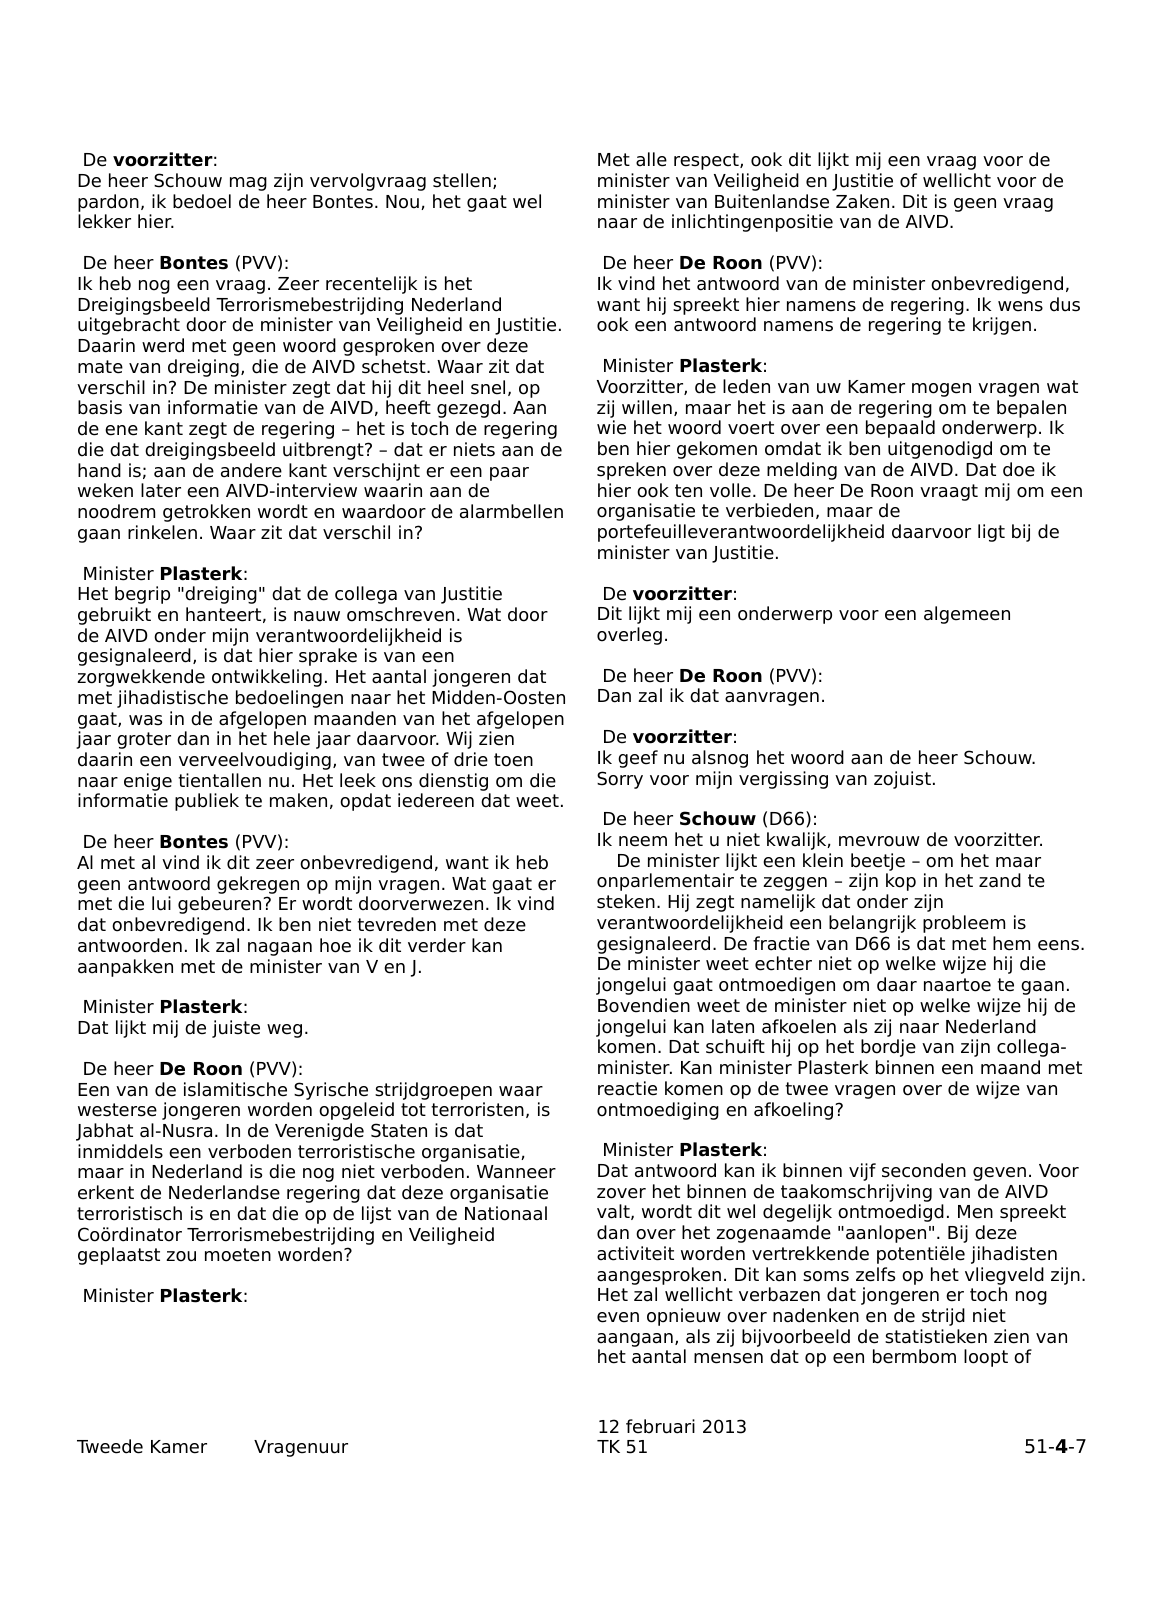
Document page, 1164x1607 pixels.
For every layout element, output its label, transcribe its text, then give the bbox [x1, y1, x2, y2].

text De heer Schouw mag zijn vervolgvraag stellen; pardon, ik bedoel de heer Bontes. Nou, het gaat wel lekker hier. [77, 171, 567, 233]
text De voorzitter: [596, 727, 1087, 748]
text Dat antwoord kan ik binnen vijf seconden geven. Voor zover het binnen de taakomschrijving van de AIVD valt, wordt dit wel degelijk ontmoedigd. Men spreekt dan over het zogenaamde "aanlopen". Bij deze activiteit worden vertrekkende potentiële jihadisten aangesproken. Dit kan soms zelfs op het vliegveld zijn. Het zal wellicht verbazen dat jongeren er toch nog even opnieuw over nadenken en de strijd niet aangaan, als zij bijvoorbeeld de statistieken zien van het aantal mensen dat op een bermbom loopt of [596, 1161, 1087, 1368]
text Minister Plasterk: [77, 997, 567, 1018]
text Ik heb nog een vraag. Zeer recentelijk is het Dreigingsbeeld Terrorismebestrijding Nederland uitgebracht door de minister van Veiligheid en Justitie. Daarin werd met geen woord gesproken over deze mate van dreiging, die de AIVD schetst. Waar zit dat verschil in? De minister zegt dat hij dit heel snel, op basis van informatie van de AIVD, heeft gezegd. Aan de ene kant zegt de regering – het is toch de regering die dat dreigingsbeeld uitbrengt? – dat er niets aan de hand is; aan de andere kant verschijnt er een paar weken later een AIVD-interview waarin aan de noodrem getrokken wordt en waardoor de alarmbellen gaan rinkelen. Waar zit dat verschil in? [77, 274, 567, 543]
text Dit lijkt mij een onderwerp voor een algemeen overleg. [596, 604, 1087, 646]
text Met alle respect, ook dit lijkt mij een vraag voor de minister van Veiligheid en Justitie of wellicht voor de minister van Buitenlandse Zaken. Dit is geen vraag naar de inlichtingenpositie van de AIVD. [596, 150, 1087, 233]
text Een van de islamitische Syrische strijdgroepen waar westerse jongeren worden opgeleid tot terroristen, is Jabhat al-Nusra. In de Verenigde Staten is dat inmiddels een verboden terroristische organisatie, maar in Nederland is die nog niet verboden. Wanneer erkent de Nederlandse regering dat deze organisatie terroristisch is en dat die op de lijst van de Nationaal Coördinator Terrorismebestrijding en Veiligheid geplaatst zou moeten worden? [77, 1079, 567, 1266]
text Minister Plasterk: [596, 1140, 1087, 1161]
text De voorzitter: [596, 583, 1087, 604]
text Ik vind het antwoord van de minister onbevredigend, want hij spreekt hier namens de regering. Ik wens dus ook een antwoord namens de regering te krijgen. [596, 274, 1087, 336]
text De heer Bontes (PVV): [77, 832, 567, 853]
text De heer De Roon (PVV): [596, 253, 1087, 274]
text Ik geef nu alsnog het woord aan de heer Schouw. Sorry voor mijn vergissing van zojuist. [596, 748, 1087, 789]
text De voorzitter: [77, 150, 567, 171]
text Dan zal ik dat aanvragen. [596, 686, 1087, 707]
text Voorzitter, de leden van uw Kamer mogen vragen wat zij willen, maar het is aan de regering om te bepalen wie het woord voert over een bepaald onderwerp. Ik ben hier gekomen omdat ik ben uitgenodigd om te spreken over deze melding van de AIVD. Dat doe ik hier ook ten volle. De heer De Roon vraagt mij om een organisatie te verbieden, maar de portefeuilleverantwoordelijkheid daarvoor ligt bij de minister van Justitie. [596, 377, 1087, 563]
text Minister Plasterk: [77, 563, 567, 584]
text De heer Bontes (PVV): [77, 253, 567, 274]
text De heer De Roon (PVV): [77, 1059, 567, 1079]
text De heer Schouw (D66): [596, 809, 1087, 830]
text Al met al vind ik dit zeer onbevredigend, want ik heb geen antwoord gekregen op mijn vragen. Wat gaat er met die lui gebeuren? Er wordt doorverwezen. Ik vind dat onbevredigend. Ik ben niet tevreden met deze antwoorden. Ik zal nagaan hoe ik dit verder kan aanpakken met de minister van V en J. [77, 853, 567, 977]
text Minister Plasterk: [596, 356, 1087, 377]
text De heer De Roon (PVV): [596, 666, 1087, 686]
text De minister lijkt een klein beetje – om het maar onparlementair te zeggen – zijn kop in het zand te steken. Hij zegt namelijk dat onder zijn verantwoordelijkheid een belangrijk probleem is gesignaleerd. De fractie van D66 is dat met hem eens. De minister weet echter niet op welke wijze hij die jongelui gaat ontmoedigen om daar naartoe te gaan. Bovendien weet de minister niet op welke wijze hij de jongelui kan laten afkoelen als zij naar Nederland komen. Dat schuift hij op het bordje van zijn collega-minister. Kan minister Plasterk binnen een maand met reactie komen op de twee vragen over de wijze van ontmoediging en afkoeling? [596, 851, 1087, 1120]
text Minister Plasterk: [77, 1286, 567, 1307]
text Het begrip "dreiging" dat de collega van Justitie gebruikt en hanteert, is nauw omschreven. Wat door de AIVD onder mijn verantwoordelijkheid is gesignaleerd, is dat hier sprake is van een zorgwekkende ontwikkeling. Het aantal jongeren dat met jihadistische bedoelingen naar het Midden-Oosten gaat, was in de afgelopen maanden van het afgelopen jaar groter dan in het hele jaar daarvoor. Wij zien daarin een verveelvoudiging, van twee of drie toen naar enige tientallen nu. Het leek ons dienstig om die informatie publiek te maken, opdat iedereen dat weet. [77, 584, 567, 812]
text Ik neem het u niet kwalijk, mevrouw de voorzitter. [596, 830, 1087, 851]
text Dat lijkt mij de juiste weg. [77, 1018, 567, 1039]
